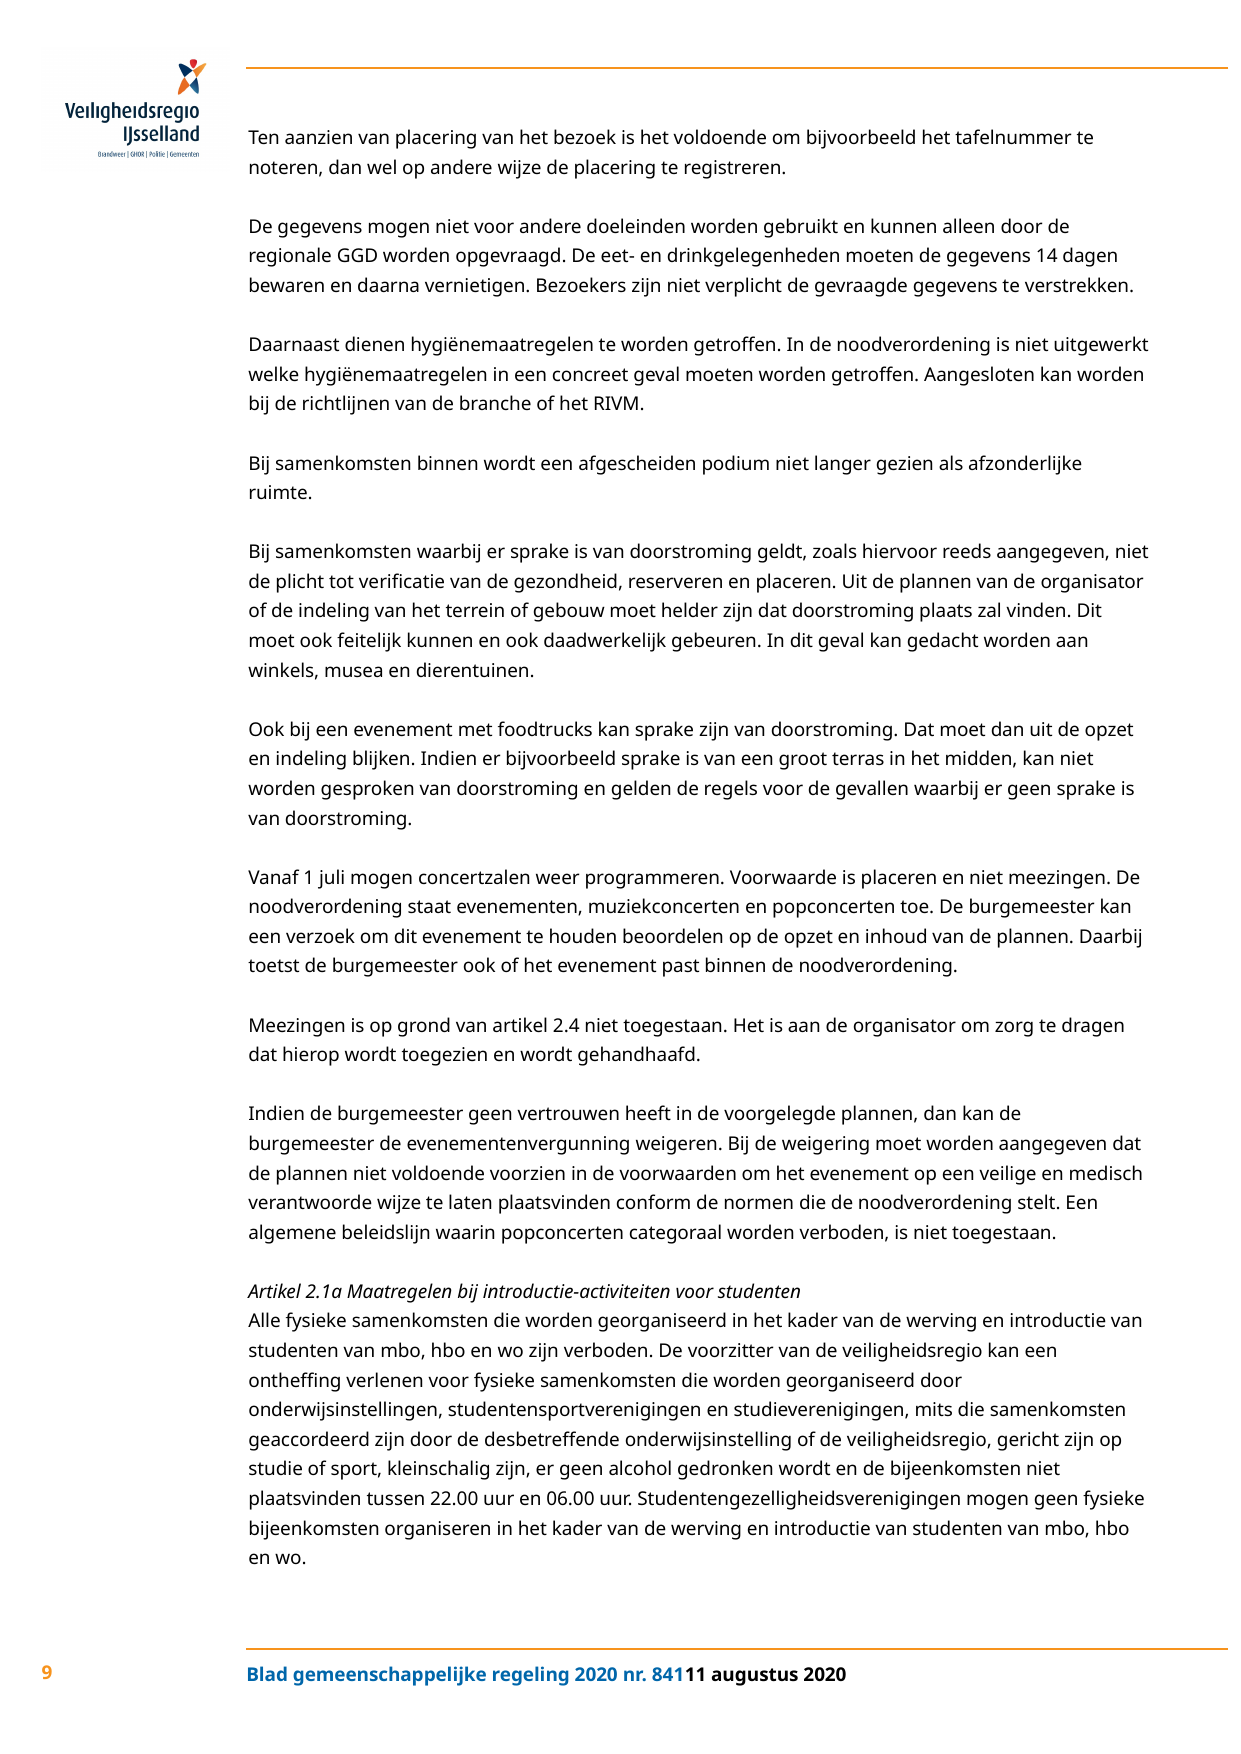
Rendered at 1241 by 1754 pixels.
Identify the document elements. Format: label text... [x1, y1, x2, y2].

picture [41, 47, 231, 172]
text Bij samenkomsten binnen wordt een afgescheiden podium niet langer gezien als afzonderlijke ruimte. [248, 450, 1152, 505]
text Bij samenkomsten waarbij er sprake is van doorstroming geldt, zoals hiervoor reeds aangegeven, niet de plicht tot verificatie van de gezondheid, reserveren en placeren. Uit de plannen van de organisator of de indeling van het terrein of gebouw moet helder zijn dat doorstroming plaats zal vinden. Dit moet ook feitelijk kunnen en ook daadwerkelijk gebeuren. In dit geval kan gedacht worden aan winkels, musea en dierentuinen. [248, 538, 1152, 683]
text Indien de burgemeester geen vertrouwen heeft in de voorgelegde plannen, dan kan de burgemeester de evenementenvergunning weigeren. Bij de weigering moet worden aangegeven dat de plannen niet voldoende voorzien in de voorwaarden om het evenement op een veilige en medisch verantwoorde wijze te laten plaatsvinden conform de normen die de noodverordening stelt. Een algemene beleidslijn waarin popconcerten categoraal worden verboden, is niet toegestaan. [248, 1101, 1152, 1245]
text Ook bij een evenement met foodtrucks kan sprake zijn van doorstroming. Dat moet dan uit de opzet en indeling blijken. Indien er bijvoorbeeld sprake is van een groot terras in het midden, kan niet worden gesproken van doorstroming en gelden de regels voor de gevallen waarbij er geen sprake is van doorstroming. [248, 716, 1152, 831]
text Alle fysieke samenkomsten die worden georganiseerd in het kader van de werving en introductie van studenten van mbo, hbo en wo zijn verboden. De voorzitter van de veiligheidsregio kan een ontheffing verlenen voor fysieke samenkomsten die worden georganiseerd door onderwijsinstellingen, studentensportverenigingen en studieverenigingen, mits die samenkomsten geaccordeerd zijn door de desbetreffende onderwijsinstelling of de veiligheidsregio, gericht zijn op studie of sport, kleinschalig zijn, er geen alcohol gedronken wordt en de bijeenkomsten niet plaatsvinden tussen 22.00 uur en 06.00 uur. Studentengezelligheidsverenigingen mogen geen fysieke bijeenkomsten organiseren in het kader van de werving en introductie van studenten van mbo, hbo en wo. [248, 1308, 1152, 1570]
text Vanaf 1 juli mogen concertzalen weer programmeren. Voorwaarde is placeren en niet meezingen. De noodverordening staat evenementen, muziekconcerten en popconcerten toe. De burgemeester kan een verzoek om dit evenement te houden beoordelen op de opzet en inhoud van de plannen. Daarbij toetst de burgemeester ook of het evenement past binnen de noodverordening. [248, 864, 1152, 978]
text Daarnaast dienen hygiënemaatregelen te worden getroffen. In de noodverordening is niet uitgewerkt welke hygiënemaatregelen in een concreet geval moeten worden getroffen. Aangesloten kan worden bij de richtlijnen van de branche of het RIVM. [248, 331, 1152, 416]
text Ten aanzien van placering van het bezoek is het voldoende om bijvoorbeeld het tafelnummer te noteren, dan wel op andere wijze de placering te registreren. [248, 124, 1152, 180]
text Artikel 2.1a Maatregelen bij introductie-activiteiten voor studenten [248, 1278, 1152, 1304]
text Meezingen is op grond van artikel 2.4 niet toegestaan. Het is aan de organisator om zorg te dragen dat hierop wordt toegezien en wordt gehandhaafd. [248, 1012, 1152, 1067]
text De gegevens mogen niet voor andere doeleinden worden gebruikt en kunnen alleen door de regionale GGD worden opgevraagd. De eet- en drinkgelegenheden moeten de gegevens 14 dagen bewaren en daarna vernietigen. Bezoekers zijn niet verplicht de gevraagde gegevens te verstrekken. [248, 213, 1152, 298]
